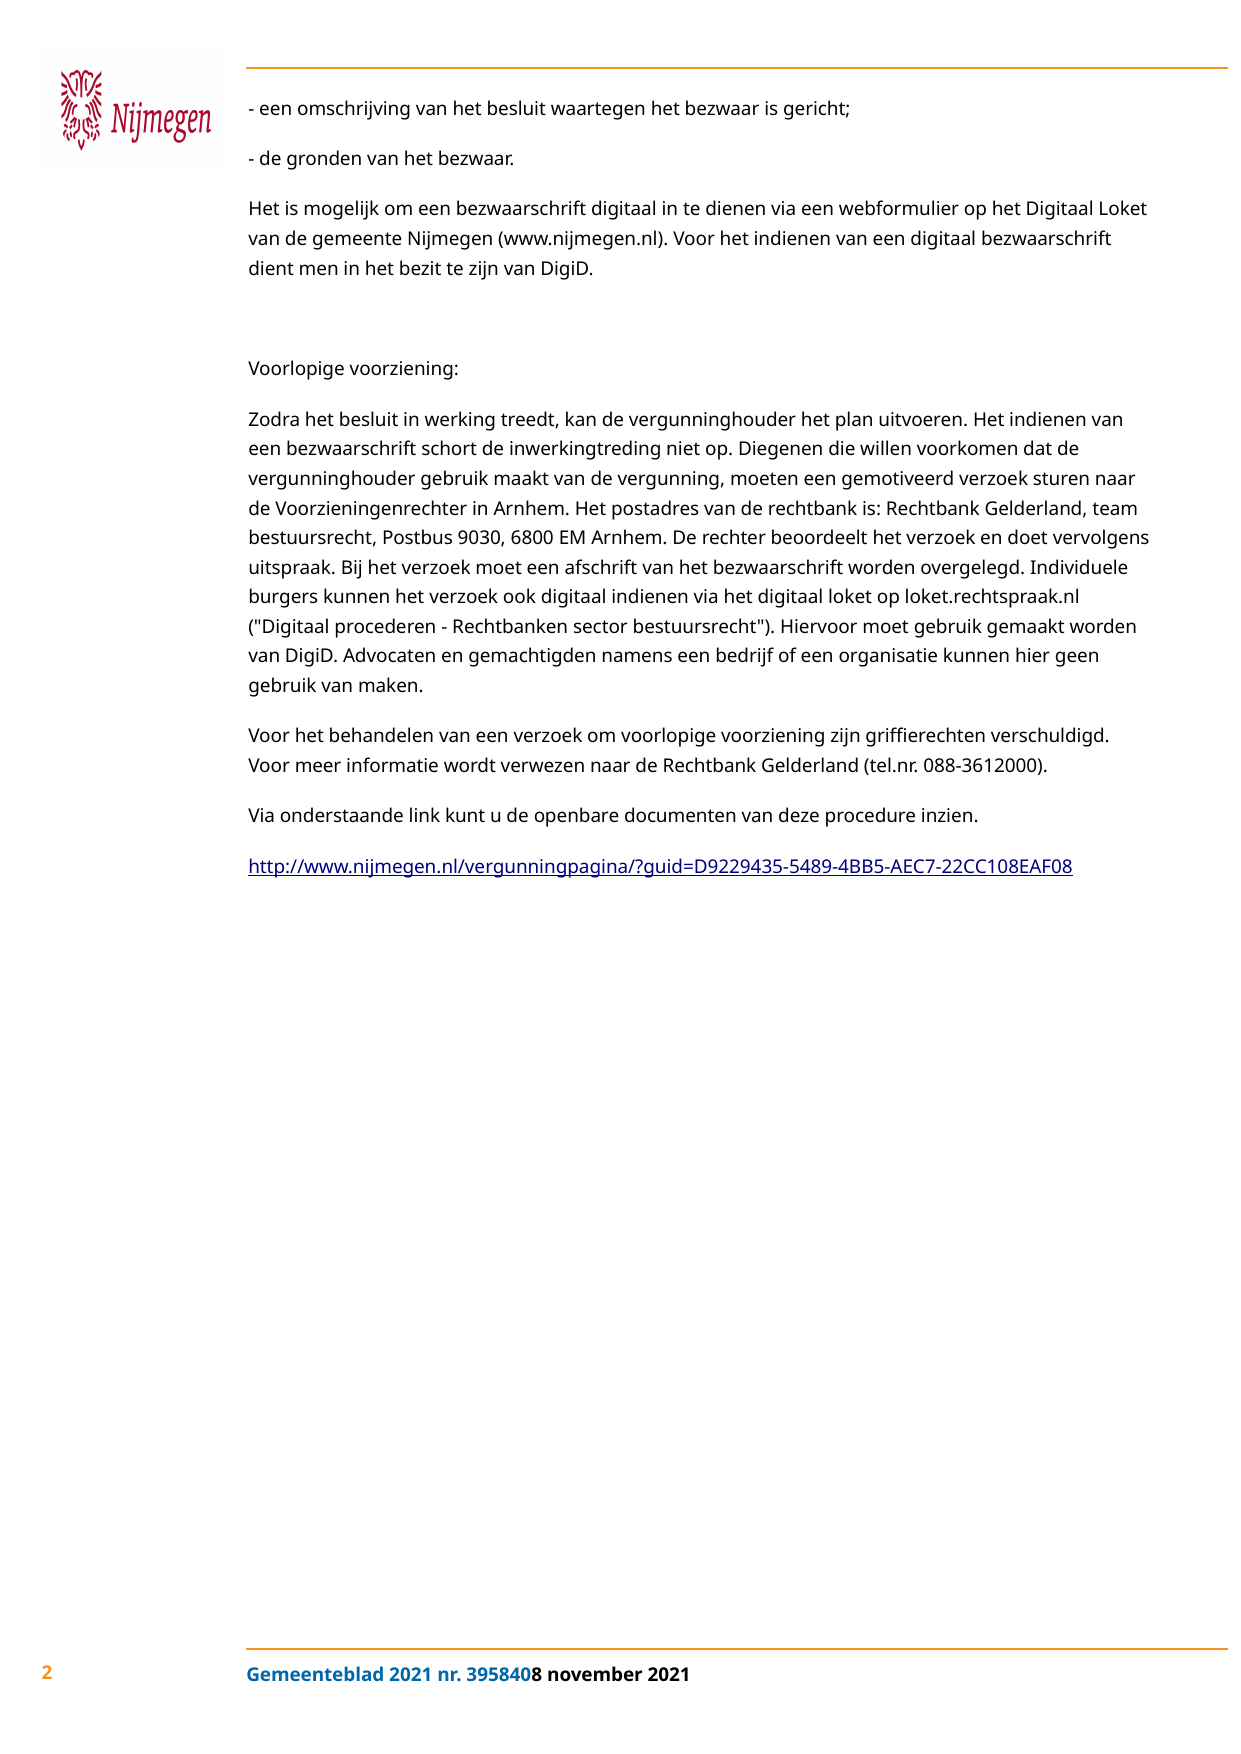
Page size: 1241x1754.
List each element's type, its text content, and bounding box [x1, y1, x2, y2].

text http://www.nijmegen.nl/vergunningpagina/?guid=D9229435-5489-4BB5-AEC7-22CC108EAF08 [248, 853, 1152, 879]
text Het is mogelijk om een bezwaarschrift digitaal in te dienen via een webformulier op het Digitaal Loket van de gemeente Nijmegen (www.nijmegen.nl). Voor het indienen van een digitaal bezwaarschrift dient men in het bezit te zijn van DigiD. [248, 196, 1152, 281]
text Voor het behandelen van een verzoek om voorlopige voorziening zijn griffierechten verschuldigd. Voor meer informatie wordt verwezen naar de Rechtbank Gelderland (tel.nr. 088-3612000). [248, 723, 1152, 778]
text Voorlopige voorziening: [248, 356, 1152, 381]
text - de gronden van het bezwaar. [248, 145, 1152, 171]
text Via onderstaande link kunt u de openbare documenten van deze procedure inzien. [248, 803, 1152, 828]
text - een omschrijving van het besluit waartegen het bezwaar is gericht; [248, 95, 1152, 121]
text Zodra het besluit in werking treedt, kan de vergunninghouder het plan uitvoeren. Het indienen van een bezwaarschrift schort de inwerkingtreding niet op. Diegenen die willen voorkomen dat de vergunninghouder gebruik maakt van de vergunning, moeten een gemotiveerd verzoek sturen naar de Voorzieningenrechter in Arnhem. Het postadres van de rechtbank is: Rechtbank Gelderland, team bestuursrecht, Postbus 9030, 6800 EM Arnhem. De rechter beoordeelt het verzoek en doet vervolgens uitspraak. Bij het verzoek moet een afschrift van het bezwaarschrift worden overgelegd. Individuele burgers kunnen het verzoek ook digitaal indienen via het digitaal loket op loket.rechtspraak.nl ("Digitaal procederen - Rechtbanken sector bestuursrecht"). Hiervoor moet gebruik gemaakt worden van DigiD. Advocaten en gemachtigden namens een bedrijf of een organisatie kunnen hier geen gebruik van maken. [248, 406, 1152, 698]
picture [41, 47, 231, 172]
